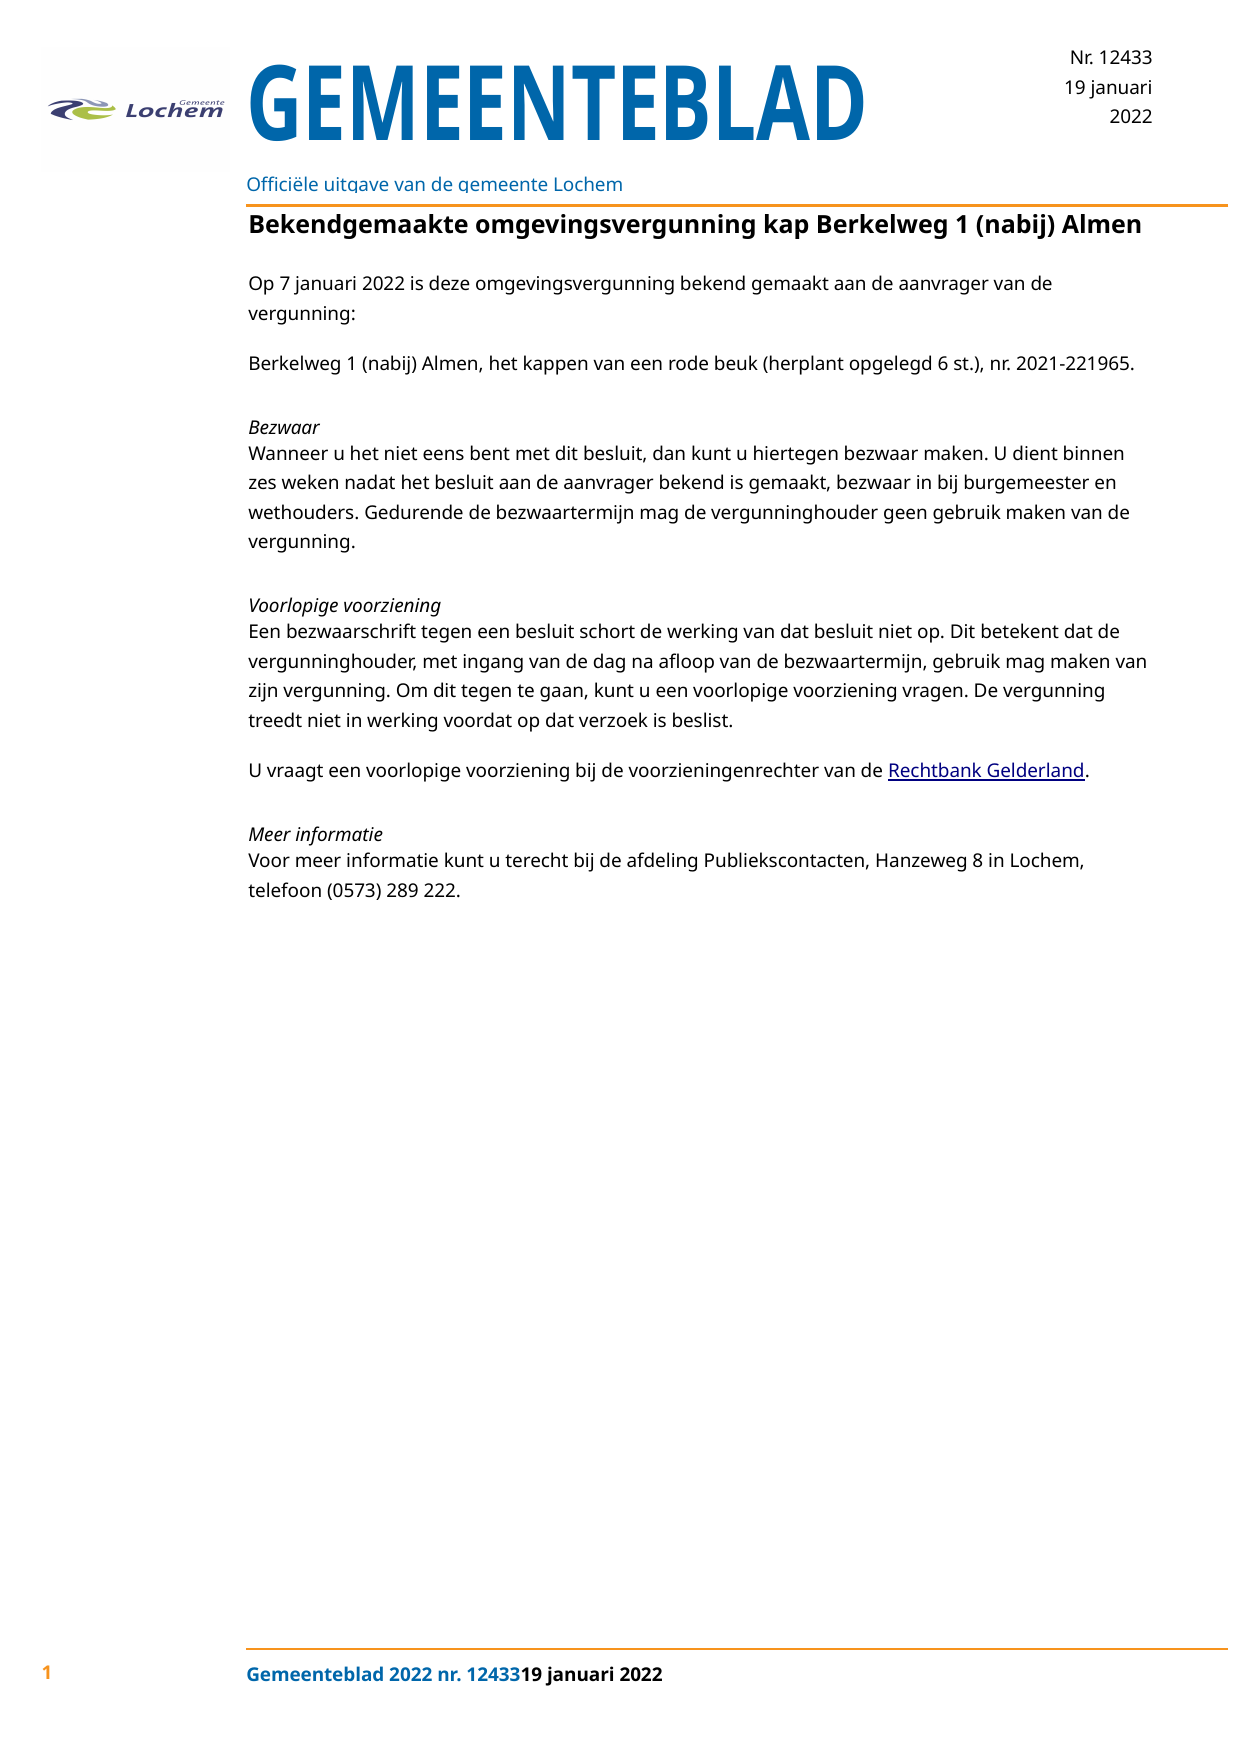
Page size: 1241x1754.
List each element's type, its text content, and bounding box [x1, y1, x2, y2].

text Wanneer u het niet eens bent met dit besluit, dan kunt u hiertegen bezwaar maken. U dient binnen zes weken nadat het besluit aan de aanvrager bekend is gemaakt, bezwaar in bij burgemeester en wethouders. Gedurende de bezwaartermijn mag de vergunninghouder geen gebruik maken van de vergunning. [248, 440, 1152, 554]
text Bezwaar [248, 414, 1152, 440]
text U vraagt een voorlopige voorziening bij de voorzieningenrechter van de Rechtbank Gelderland. [248, 758, 1152, 783]
text Op 7 januari 2022 is deze omgevingsvergunning bekend gemaakt aan de aanvrager van de vergunning: [248, 270, 1152, 326]
picture [41, 47, 231, 172]
text Voorlopige voorziening [248, 593, 1152, 618]
text Voor meer informatie kunt u terecht bij de afdeling Publiekscontacten, Hanzeweg 8 in Lochem, telefoon (0573) 289 222. [248, 847, 1152, 903]
text Een bezwaarschrift tegen een besluit schort de werking van dat besluit niet op. Dit betekent dat de vergunninghouder, met ingang van de dag na afloop van de bezwaartermijn, gebruik mag maken van zijn vergunning. Om dit tegen te gaan, kunt u een voorlopige voorziening vragen. De vergunning treedt niet in werking voordat op dat verzoek is beslist. [248, 618, 1152, 733]
text Berkelweg 1 (nabij) Almen, het kappen van een rode beuk (herplant opgelegd 6 st.), nr. 2021-221965. [248, 350, 1152, 376]
text Meer informatie [248, 822, 1152, 847]
text Bekendgemaakte omgevingsvergunning kap Berkelweg 1 (nabij) Almen [248, 207, 1152, 241]
